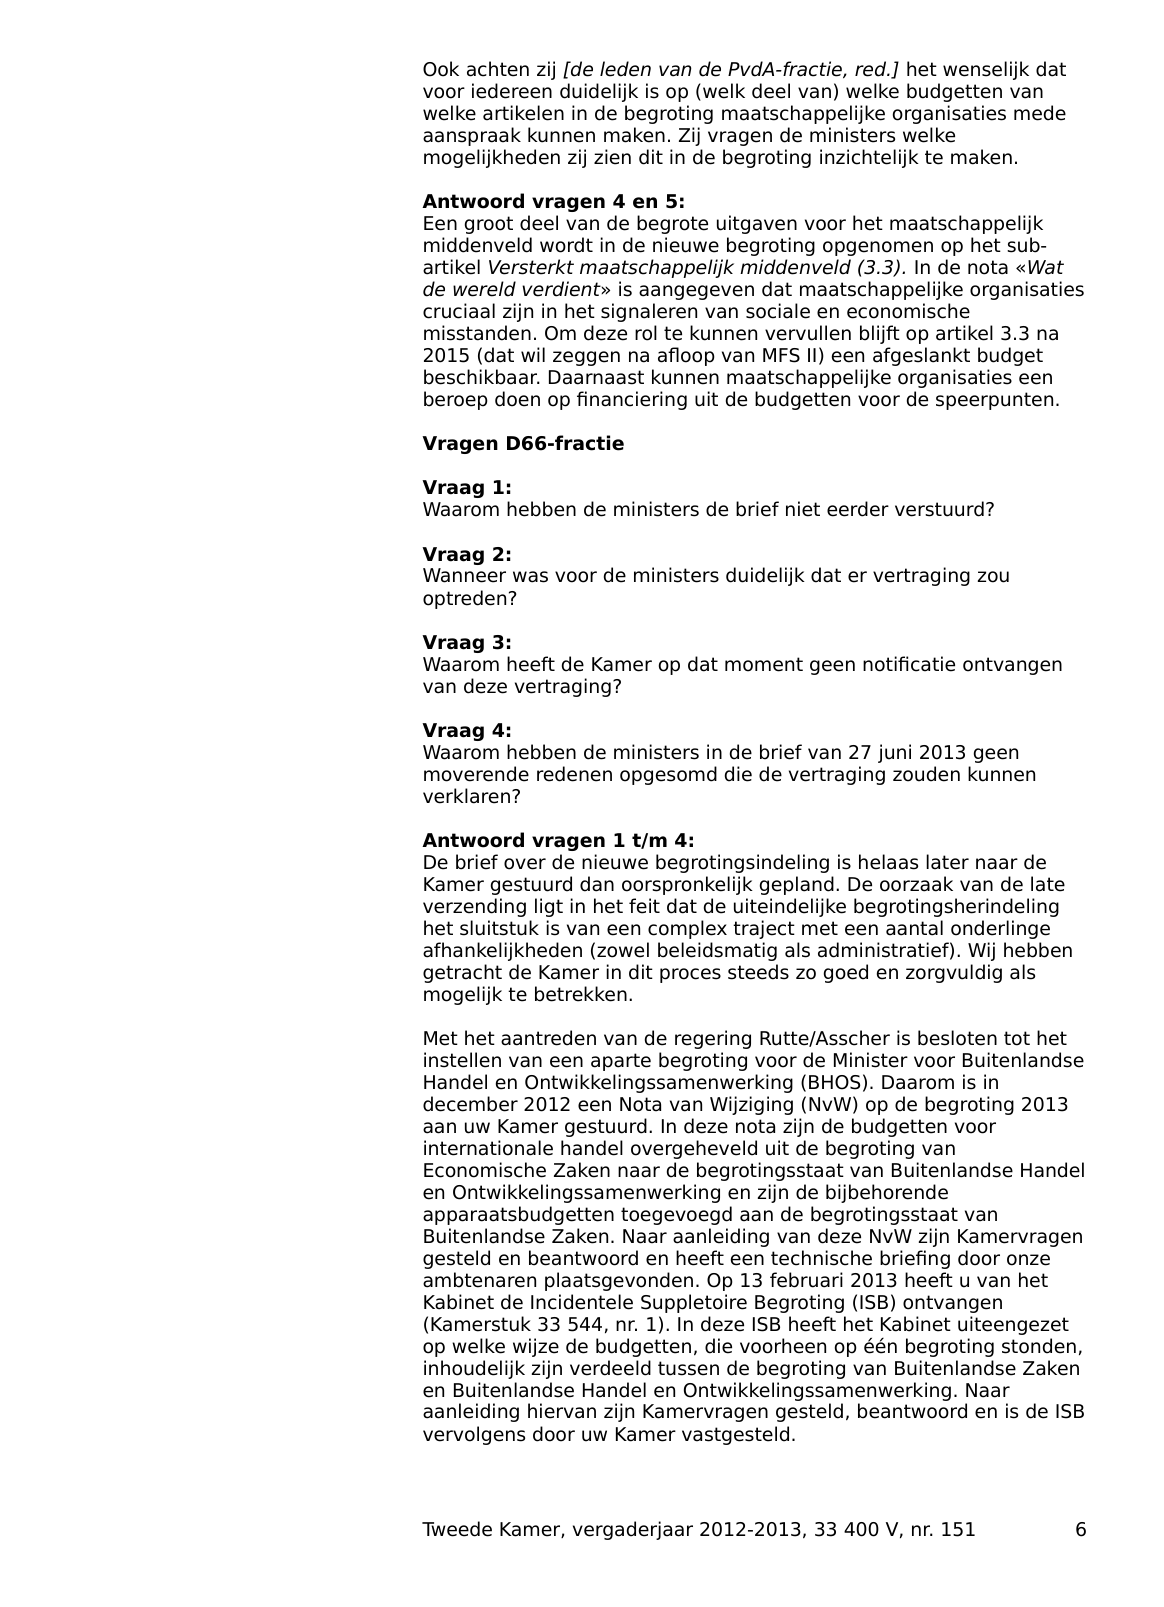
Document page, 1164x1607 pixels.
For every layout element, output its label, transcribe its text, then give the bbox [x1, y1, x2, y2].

text Vraag 4: [422, 720, 1087, 742]
text Antwoord vragen 1 t/m 4: [422, 830, 1087, 852]
text Wanneer was voor de ministers duidelijk dat er vertraging zou optreden? [422, 565, 1087, 609]
subtitle Vragen D66-fractie [422, 433, 1087, 455]
text Een groot deel van de begrote uitgaven voor het maatschappelijk middenveld wordt in de nieuwe begroting opgenomen op het sub-artikel Versterkt maatschappelijk middenveld (3.3). In de nota «Wat de wereld verdient» is aangegeven dat maatschappelijke organisaties cruciaal zijn in het signaleren van sociale en economische misstanden. Om deze rol te kunnen vervullen blijft op artikel 3.3 na 2015 (dat wil zeggen na afloop van MFS II) een afgeslankt budget beschikbaar. Daarnaast kunnen maatschappelijke organisaties een beroep doen op financiering uit de budgetten voor de speerpunten. [422, 213, 1087, 411]
text Waarom hebben de ministers de brief niet eerder verstuurd? [422, 499, 1087, 521]
text Vraag 1: [422, 477, 1087, 499]
text Waarom heeft de Kamer op dat moment geen notificatie ontvangen van deze vertraging? [422, 653, 1087, 697]
text Waarom hebben de ministers in de brief van 27 juni 2013 geen moverende redenen opgesomd die de vertraging zouden kunnen verklaren? [422, 742, 1087, 808]
text Ook achten zij [de leden van de PvdA-fractie, red.] het wenselijk dat voor iedereen duidelijk is op (welk deel van) welke budgetten van welke artikelen in de begroting maatschappelijke organisaties mede aanspraak kunnen maken. Zij vragen de ministers welke mogelijkheden zij zien dit in de begroting inzichtelijk te maken. [422, 59, 1087, 169]
text Vraag 2: [422, 543, 1087, 565]
text Vraag 3: [422, 632, 1087, 653]
text Antwoord vragen 4 en 5: [422, 191, 1087, 213]
text Met het aantreden van de regering Rutte/Asscher is besloten tot het instellen van een aparte begroting voor de Minister voor Buitenlandse Handel en Ontwikkelingssamenwerking (BHOS). Daarom is in december 2012 een Nota van Wijziging (NvW) op de begroting 2013 aan uw Kamer gestuurd. In deze nota zijn de budgetten voor internationale handel overgeheveld uit de begroting van Economische Zaken naar de begrotingsstaat van Buitenlandse Handel en Ontwikkelingssamenwerking en zijn de bijbehorende apparaatsbudgetten toegevoegd aan de begrotingsstaat van Buitenlandse Zaken. Naar aanleiding van deze NvW zijn Kamervragen gesteld en beantwoord en heeft een technische briefing door onze ambtenaren plaatsgevonden. Op 13 februari 2013 heeft u van het Kabinet de Incidentele Suppletoire Begroting (ISB) ontvangen (Kamerstuk 33 544, nr. 1). In deze ISB heeft het Kabinet uiteengezet op welke wijze de budgetten, die voorheen op één begroting stonden, inhoudelijk zijn verdeeld tussen de begroting van Buitenlandse Zaken en Buitenlandse Handel en Ontwikkelingssamenwerking. Naar aanleiding hiervan zijn Kamervragen gesteld, beantwoord en is de ISB vervolgens door uw Kamer vastgesteld. [422, 1028, 1087, 1445]
text De brief over de nieuwe begrotingsindeling is helaas later naar de Kamer gestuurd dan oorspronkelijk gepland. De oorzaak van de late verzending ligt in het feit dat de uiteindelijke begrotingsherindeling het sluitstuk is van een complex traject met een aantal onderlinge afhankelijkheden (zowel beleidsmatig als administratief). Wij hebben getracht de Kamer in dit proces steeds zo goed en zorgvuldig als mogelijk te betrekken. [422, 852, 1087, 1006]
